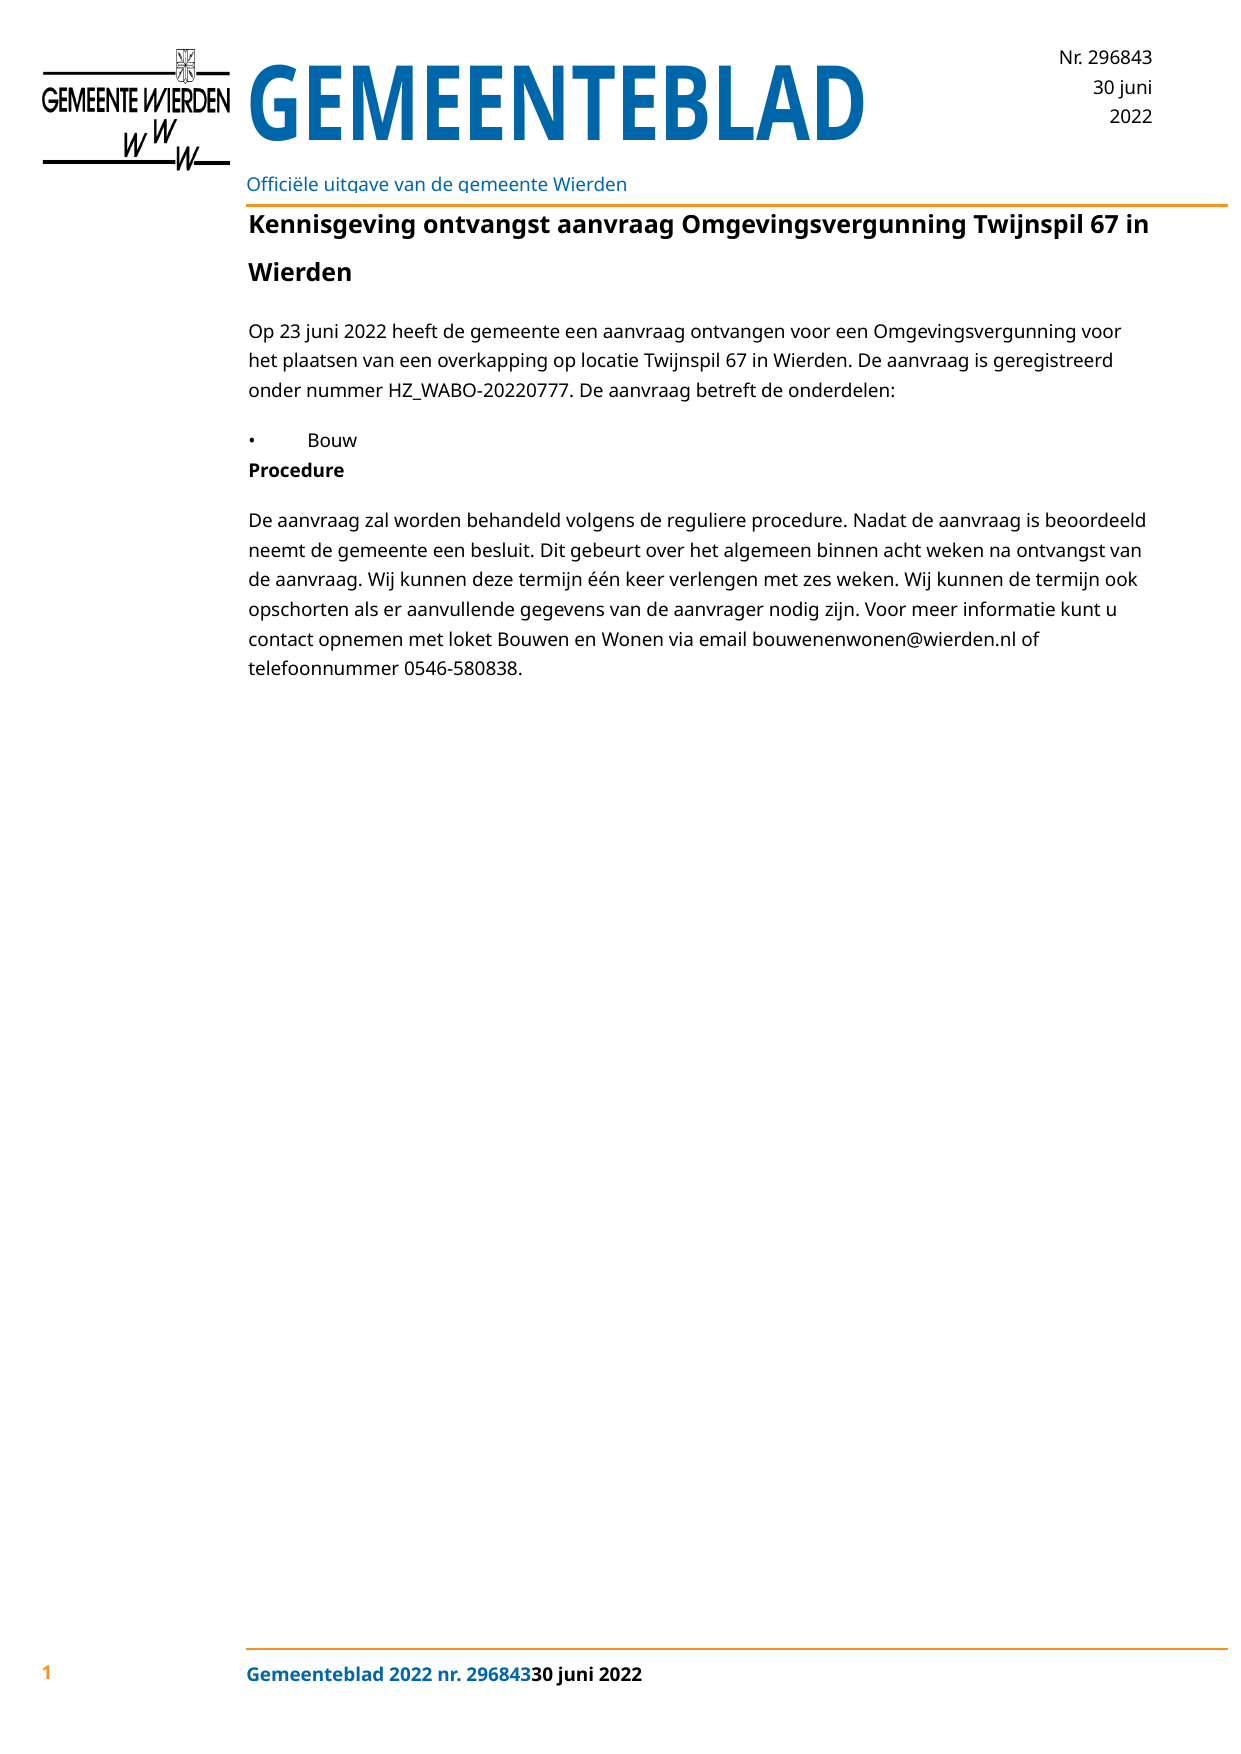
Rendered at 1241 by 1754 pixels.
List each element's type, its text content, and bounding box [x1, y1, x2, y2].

list Bouw [248, 427, 1152, 453]
picture [41, 47, 231, 172]
text De aanvraag zal worden behandeld volgens de reguliere procedure. Nadat de aanvraag is beoordeeld neemt de gemeente een besluit. Dit gebeurt over het algemeen binnen acht weken na ontvangst van de aanvraag. Wij kunnen deze termijn één keer verlengen met zes weken. Wij kunnen de termijn ook opschorten als er aanvullende gegevens van de aanvrager nodig zijn. Voor meer informatie kunt u contact opnemen met loket Bouwen en Wonen via email bouwenenwonen@wierden.nl of telefoonnummer 0546-580838. [248, 507, 1152, 681]
text Procedure [248, 457, 1152, 483]
text Op 23 juni 2022 heeft de gemeente een aanvraag ontvangen voor een Omgevingsvergunning voor het plaatsen van een overkapping op locatie Twijnspil 67 in Wierden. De aanvraag is geregistreerd onder nummer HZ_WABO-20220777. De aanvraag betreft de onderdelen: [248, 318, 1152, 403]
text Kennisgeving ontvangst aanvraag Omgevingsvergunning Twijnspil 67 in Wierden [248, 207, 1152, 288]
